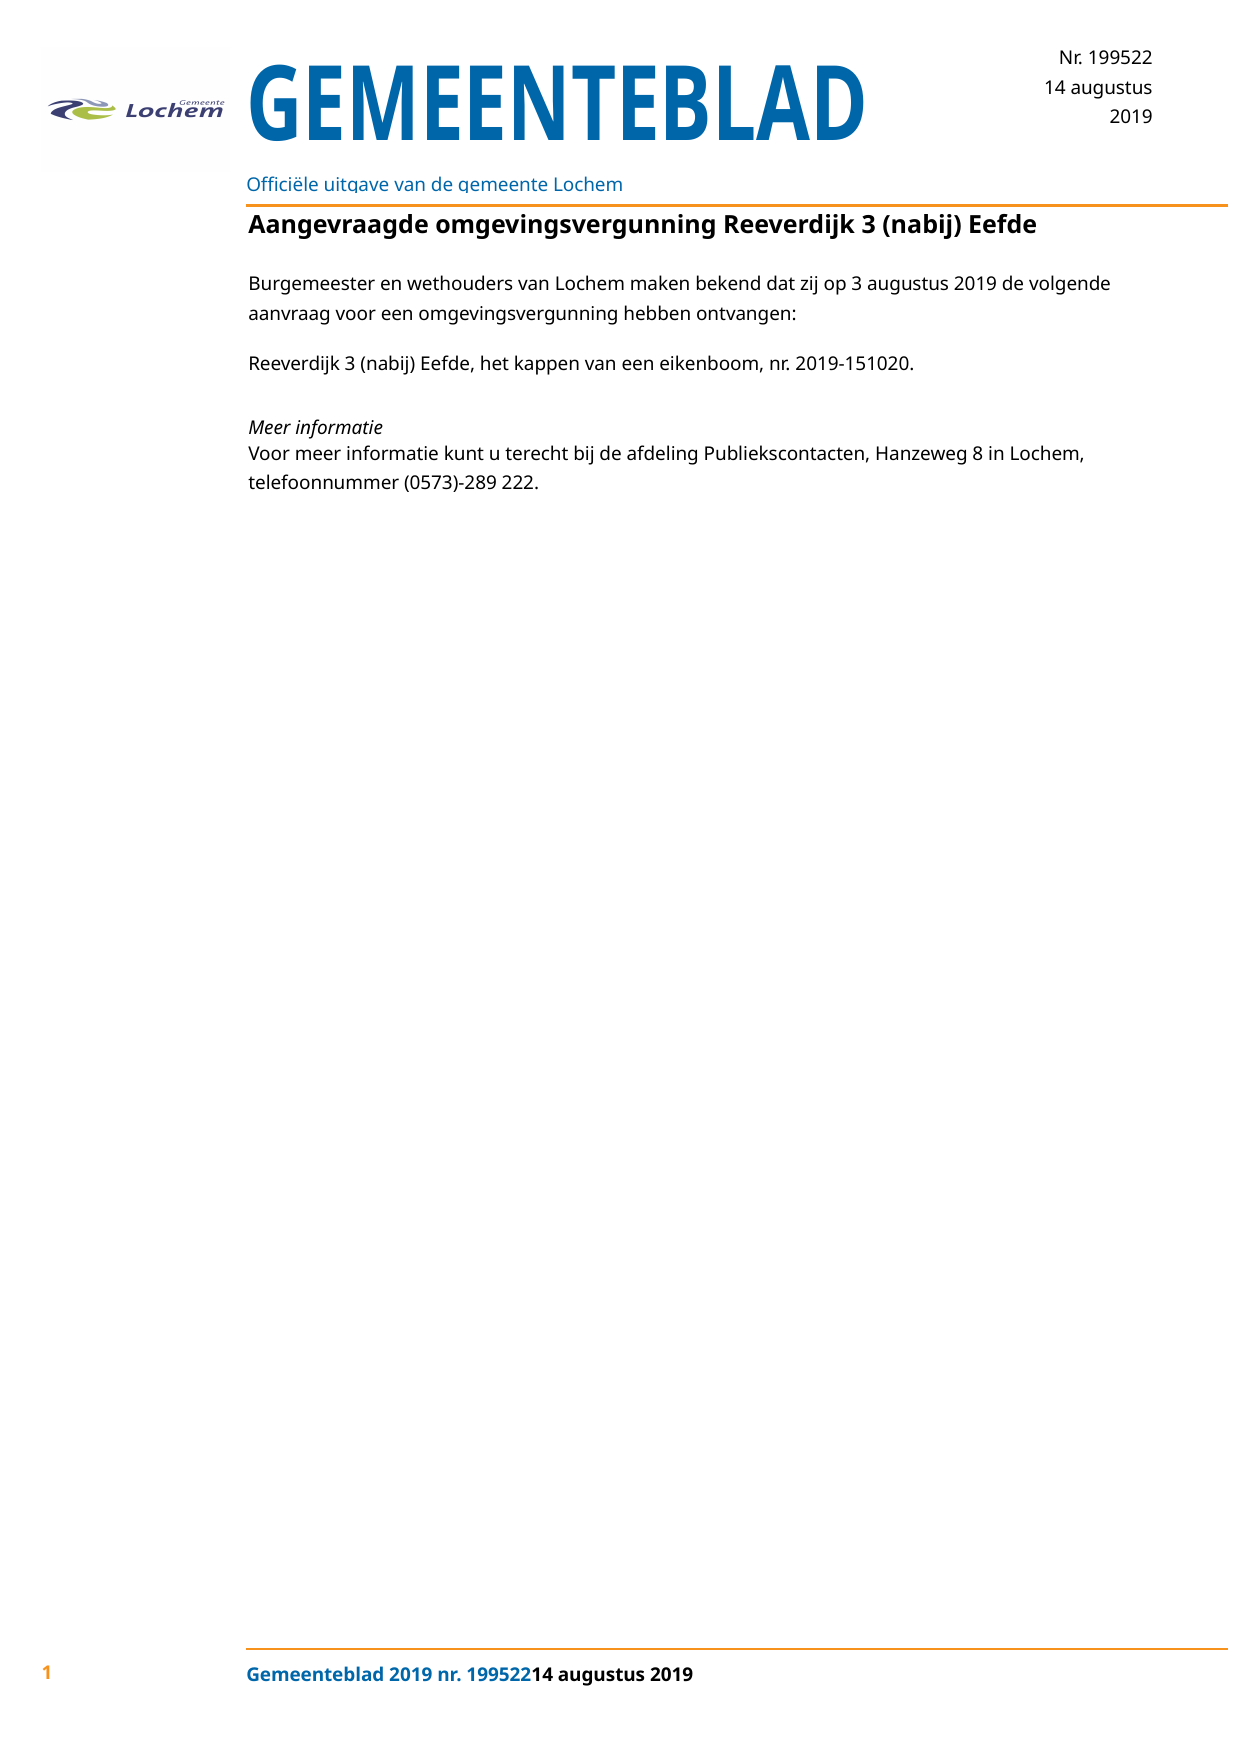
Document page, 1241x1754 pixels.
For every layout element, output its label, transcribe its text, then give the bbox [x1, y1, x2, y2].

text Reeverdijk 3 (nabij) Eefde, het kappen van een eikenboom, nr. 2019-151020. [248, 350, 1152, 376]
text Voor meer informatie kunt u terecht bij de afdeling Publiekscontacten, Hanzeweg 8 in Lochem, telefoonnummer (0573)-289 222. [248, 440, 1152, 495]
picture [41, 47, 231, 172]
text Burgemeester en wethouders van Lochem maken bekend dat zij op 3 augustus 2019 de volgende aanvraag voor een omgevingsvergunning hebben ontvangen: [248, 270, 1152, 326]
text Aangevraagde omgevingsvergunning Reeverdijk 3 (nabij) Eefde [248, 207, 1152, 241]
text Meer informatie [248, 414, 1152, 440]
